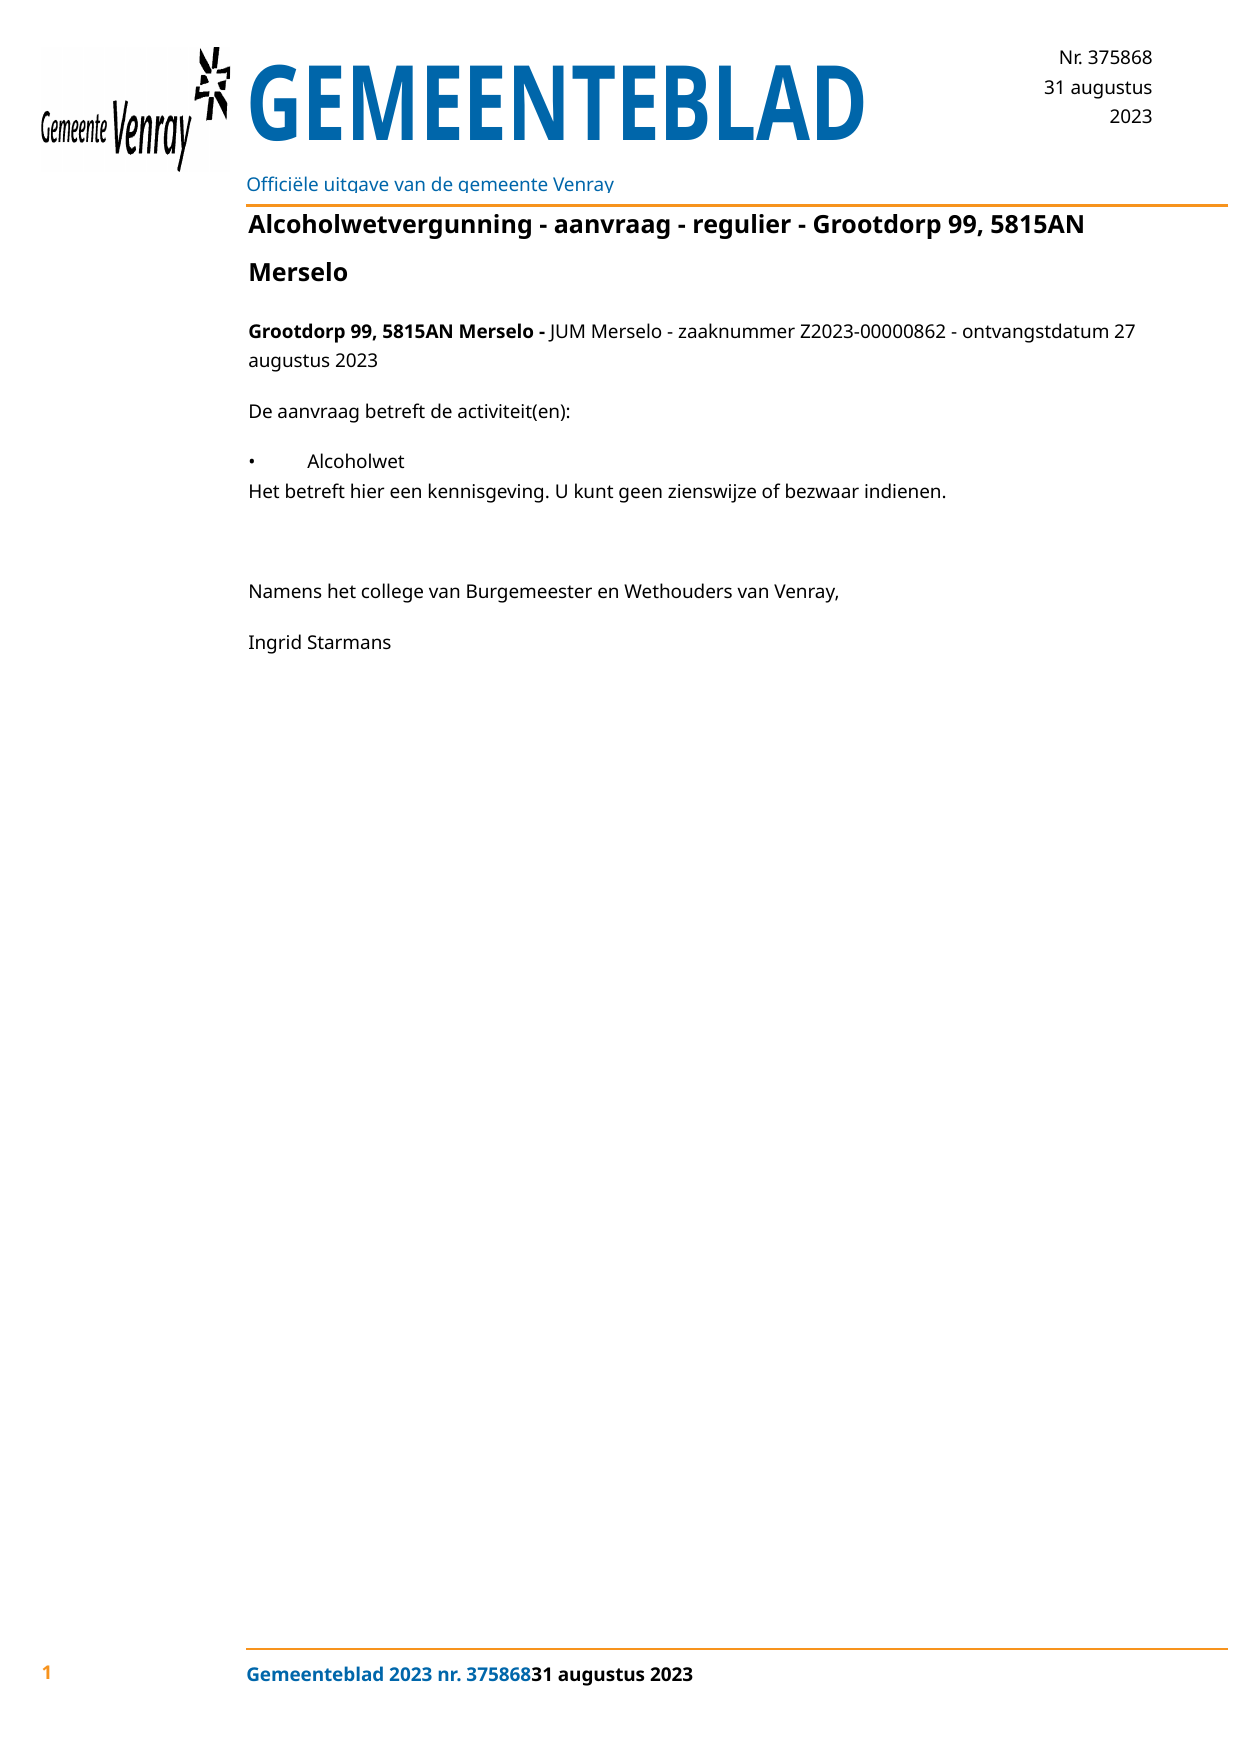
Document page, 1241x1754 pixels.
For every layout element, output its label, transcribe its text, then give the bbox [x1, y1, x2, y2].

text Alcoholwetvergunning - aanvraag - regulier - Grootdorp 99, 5815AN Merselo [248, 207, 1152, 288]
text Grootdorp 99, 5815AN Merselo - JUM Merselo - zaaknummer Z2023-00000862 - ontvangstdatum 27 augustus 2023 [248, 318, 1152, 373]
text Ingrid Starmans [248, 629, 1152, 655]
text Het betreft hier een kennisgeving. U kunt geen zienswijze of bezwaar indienen. [248, 478, 1152, 504]
list Alcoholwet [248, 448, 1152, 474]
text De aanvraag betreft de activiteit(en): [248, 398, 1152, 424]
picture [41, 47, 231, 172]
text Namens het college van Burgemeester en Wethouders van Venray, [248, 579, 1152, 604]
